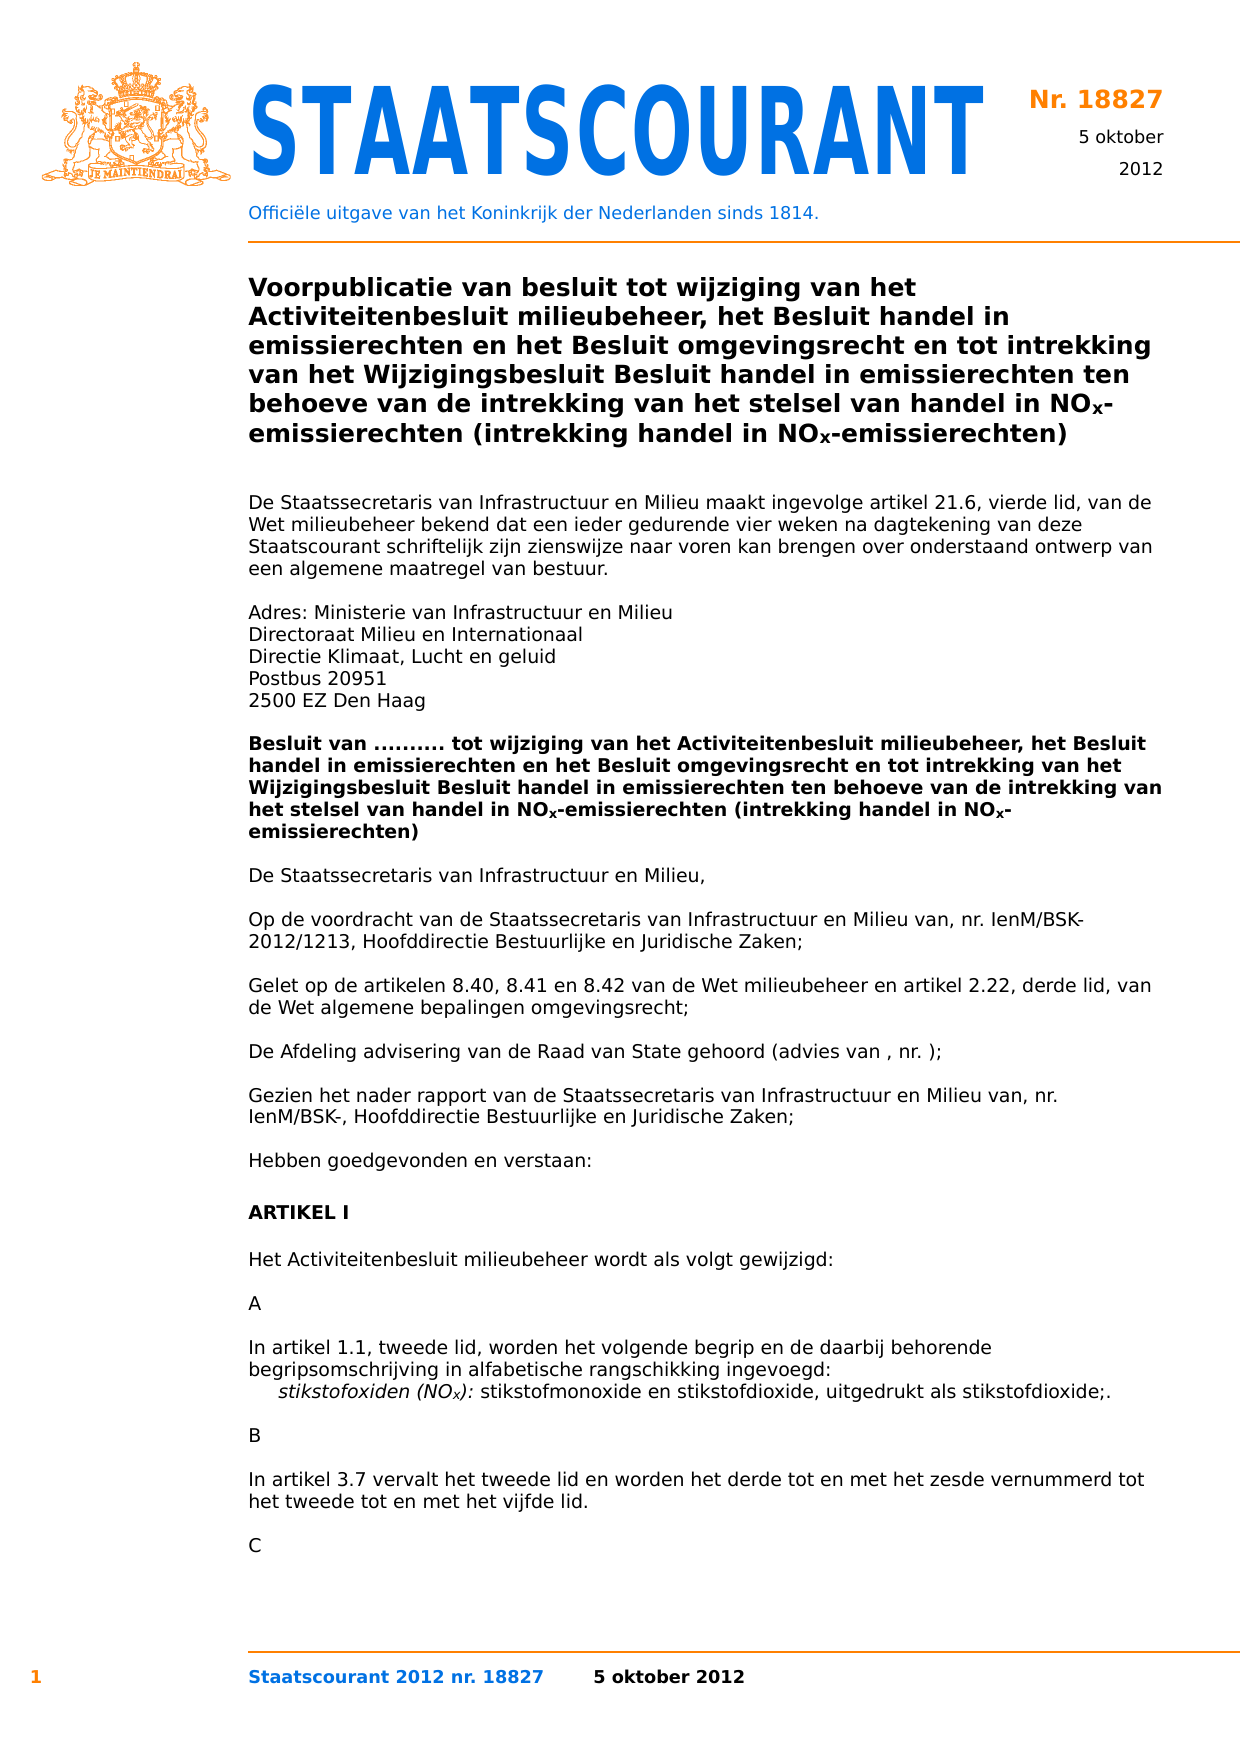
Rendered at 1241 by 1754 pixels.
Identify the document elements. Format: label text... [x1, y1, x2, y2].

subtitle ARTIKEL I [248, 1202, 1163, 1224]
text Gezien het nader rapport van de Staatssecretaris van Infrastructuur en Milieu van, nr. IenM/BSK-, Hoofddirectie Bestuurlijke en Juridische Zaken; [248, 1084, 1163, 1128]
text In artikel 1.1, tweede lid, worden het volgende begrip en de daarbij behorende begripsomschrijving in alfabetische rangschikking ingevoegd: [248, 1337, 1163, 1381]
text Op de voordracht van de Staatssecretaris van Infrastructuur en Milieu van, nr. IenM/BSK-2012/1213, Hoofddirectie Bestuurlijke en Juridische Zaken; [248, 909, 1163, 953]
table_header Nr. 18827 [998, 62, 1240, 121]
text stikstofoxiden (NOx): stikstofmonoxide en stikstofdioxide, uitgedrukt als stikstofdioxide;. [278, 1381, 1163, 1403]
text De Afdeling advisering van de Raad van State gehoord (advies van , nr. ); [248, 1041, 1163, 1063]
text Postbus 20951 [248, 667, 1163, 689]
text B [248, 1425, 1163, 1447]
text Het Activiteitenbesluit milieubeheer wordt als volgt gewijzigd: [248, 1249, 1163, 1271]
subtitle Voorpublicatie van besluit tot wijziging van het Activiteitenbesluit milieubeheer, het Besluit handel in emissierechten en het Besluit omgevingsrecht en tot intrekking van het Wijzigingsbesluit Besluit handel in emissierechten ten behoeve van de intrekking van het stelsel van handel in NOx-emissierechten (intrekking handel in NOx-emissierechten) [248, 273, 1163, 448]
text Directoraat Milieu en Internationaal [248, 623, 1163, 646]
table_cell 2012 [998, 153, 1240, 203]
text De Staatssecretaris van Infrastructuur en Milieu, [248, 865, 1163, 887]
text Directie Klimaat, Lucht en geluid [248, 646, 1163, 667]
text De Staatssecretaris van Infrastructuur en Milieu maakt ingevolge artikel 21.6, vierde lid, van de Wet milieubeheer bekend dat een ieder gedurende vier weken na dagtekening van deze Staatscourant schriftelijk zijn zienswijze naar voren kan brengen over onderstaand ontwerp van een algemene maatregel van bestuur. [248, 492, 1163, 580]
picture [41, 62, 231, 186]
text A [248, 1293, 1163, 1315]
text Besluit van .......... tot wijziging van het Activiteitenbesluit milieubeheer, het Besluit handel in emissierechten en het Besluit omgevingsrecht en tot intrekking van het Wijzigingsbesluit Besluit handel in emissierechten ten behoeve van de intrekking van het stelsel van handel in NOx-emissierechten (intrekking handel in NOx-emissierechten) [248, 733, 1163, 843]
table_cell 5 oktober [998, 121, 1240, 153]
text C [248, 1534, 1163, 1556]
text In artikel 3.7 vervalt het tweede lid en worden het derde tot en met het zesde vernummerd tot het tweede tot en met het vijfde lid. [248, 1469, 1163, 1513]
text Adres: Ministerie van Infrastructuur en Milieu [248, 602, 1163, 623]
text Hebben goedgevonden en verstaan: [248, 1150, 1163, 1172]
table_cell Officiële uitgave van het Koninkrijk der Nederlanden sinds 1814. [248, 203, 1240, 241]
table_header [25, 62, 248, 241]
text Gelet op de artikelen 8.40, 8.41 en 8.42 van de Wet milieubeheer en artikel 2.22, derde lid, van de Wet algemene bepalingen omgevingsrecht; [248, 975, 1163, 1019]
table_header STAATSCOURANT [248, 62, 998, 203]
text 2500 EZ Den Haag [248, 689, 1163, 711]
